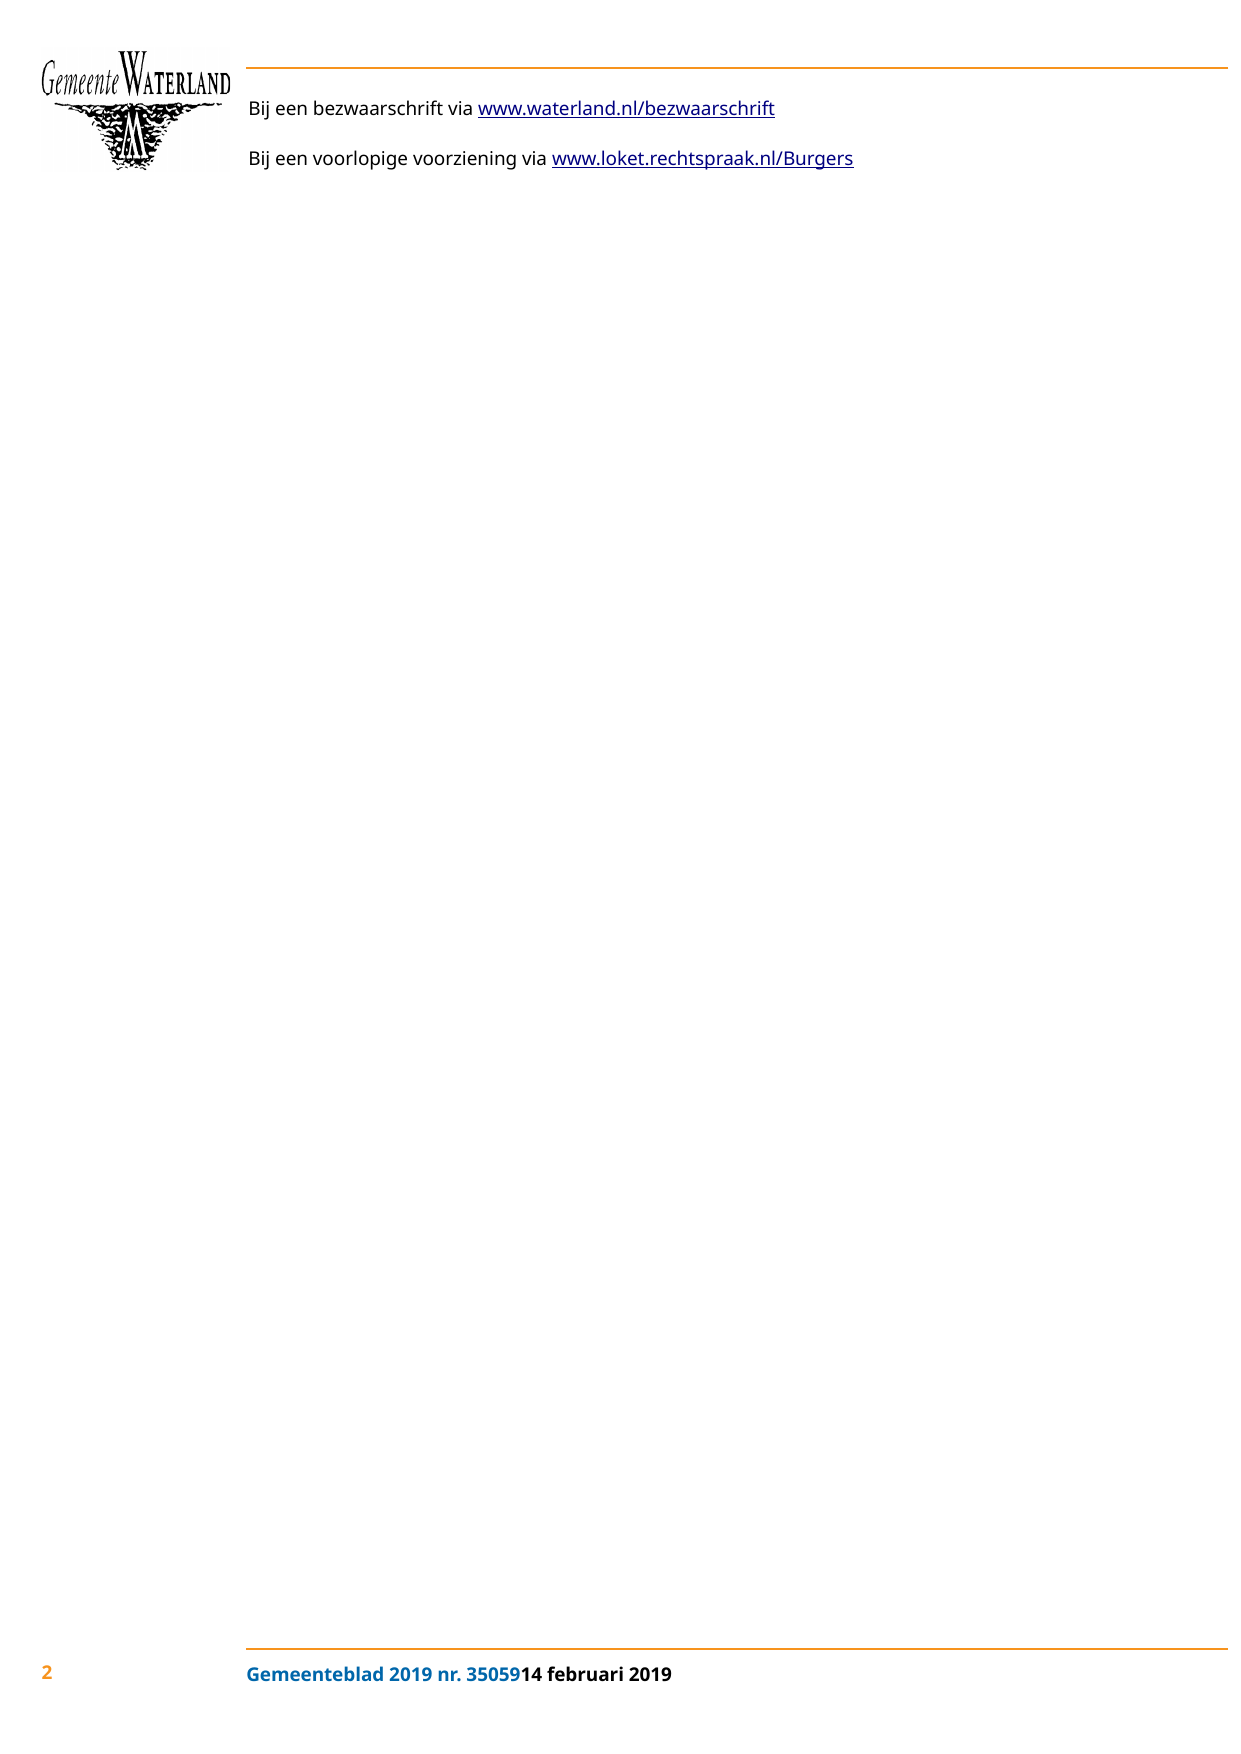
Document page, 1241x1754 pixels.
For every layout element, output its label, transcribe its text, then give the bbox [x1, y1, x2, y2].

picture [41, 47, 231, 172]
text Bij een bezwaarschrift via www.waterland.nl/bezwaarschrift [248, 95, 1152, 121]
text Bij een voorlopige voorziening via www.loket.rechtspraak.nl/Burgers [248, 145, 1152, 171]
